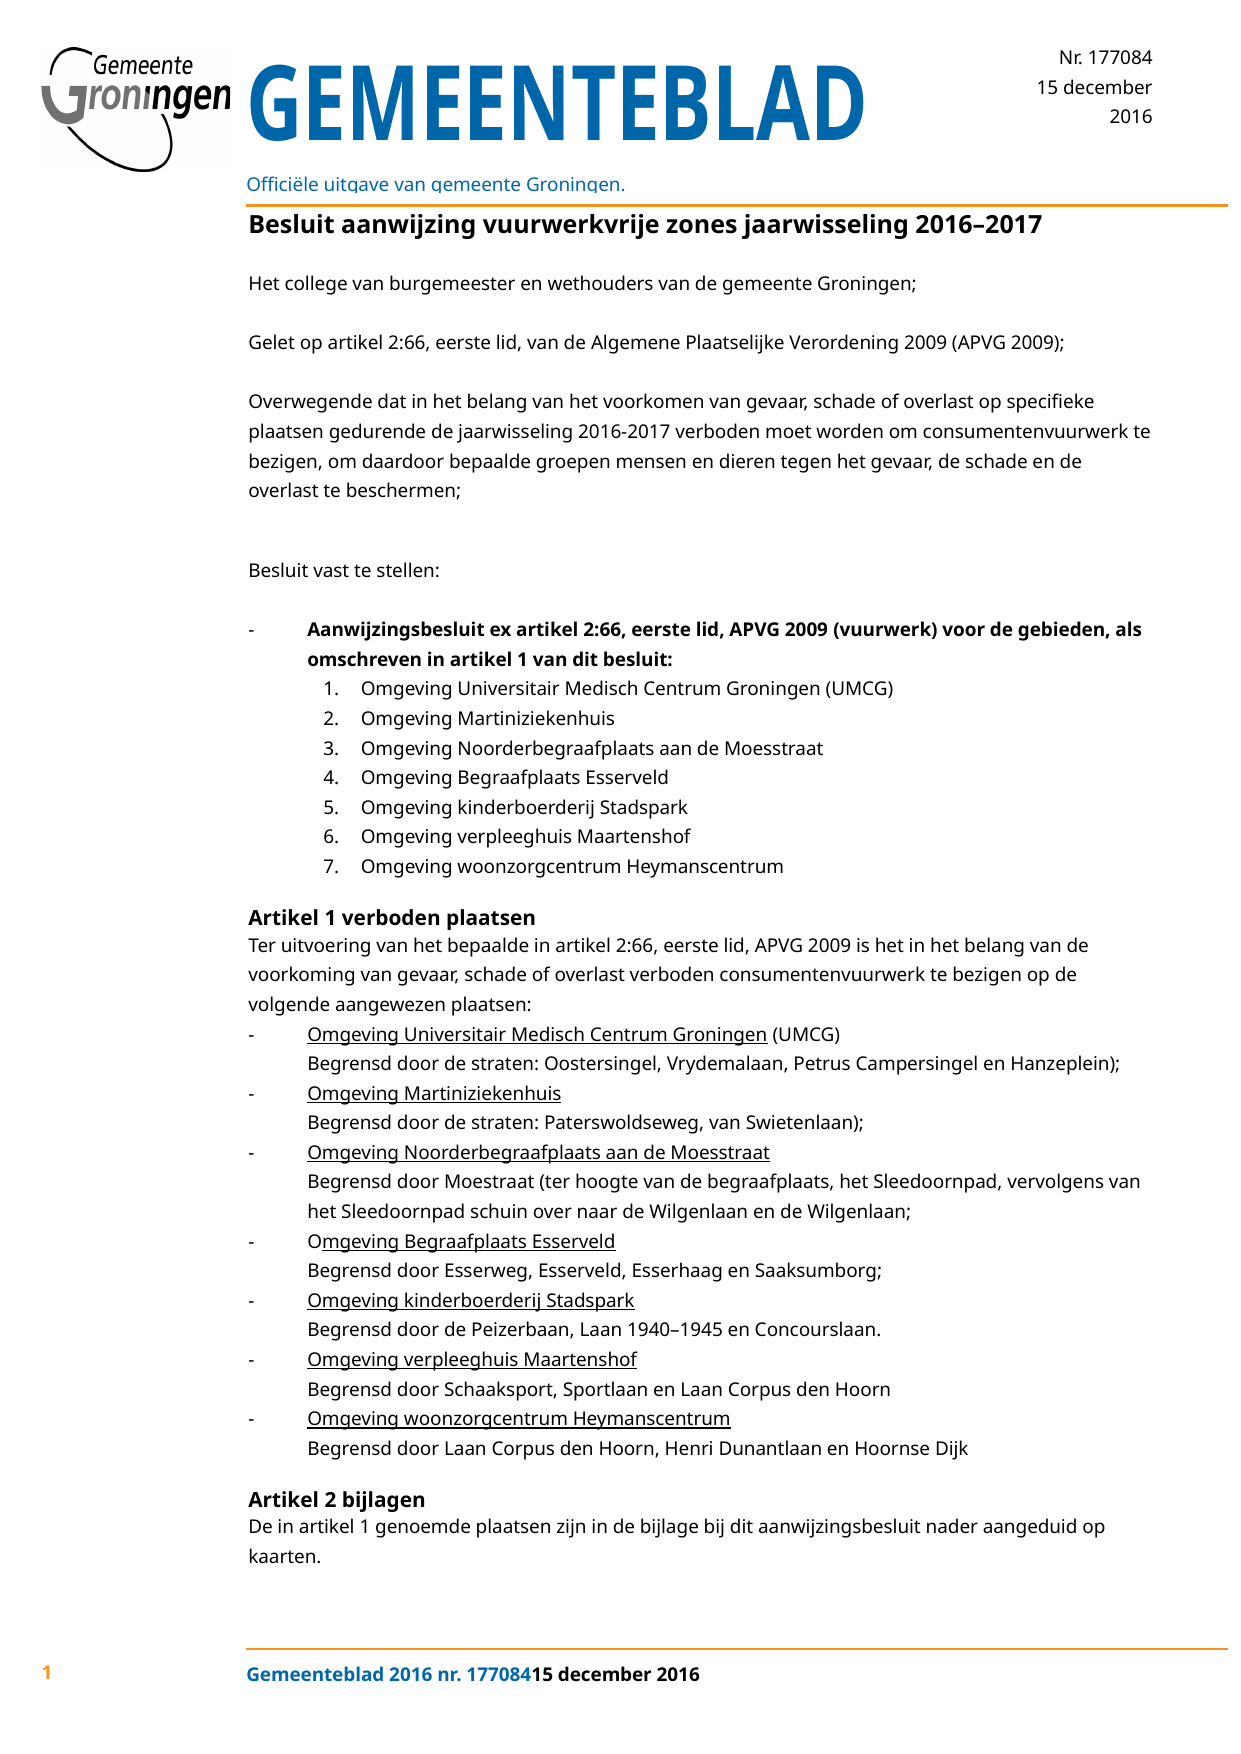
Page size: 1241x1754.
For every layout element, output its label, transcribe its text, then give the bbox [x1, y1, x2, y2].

list Begrensd door de straten: Oostersingel, Vrydemalaan, Petrus Campersingel en Hanzeplein); [248, 1050, 1152, 1076]
list Omgeving kinderboerderij Stadspark [248, 1287, 1152, 1313]
text Ter uitvoering van het bepaalde in artikel 2:66, eerste lid, APVG 2009 is het in het belang van de voorkoming van gevaar, schade of overlast verboden consumentenvuurwerk te bezigen op de volgende aangewezen plaatsen: [248, 932, 1152, 1017]
list Begrensd door Esserweg, Esserveld, Esserhaag en Saaksumborg; [248, 1257, 1152, 1283]
list Begrensd door Schaaksport, Sportlaan en Laan Corpus den Hoorn [248, 1376, 1152, 1401]
list Begrensd door de straten: Paterswoldseweg, van Swietenlaan); [248, 1109, 1152, 1135]
list Omgeving woonzorgcentrum Heymanscentrum [323, 853, 1152, 879]
text Besluit aanwijzing vuurwerkvrije zones jaarwisseling 2016–2017 [248, 207, 1152, 241]
text Overwegende dat in het belang van het voorkomen van gevaar, schade of overlast op specifieke plaatsen gedurende de jaarwisseling 2016-2017 verboden moet worden om consumentenvuurwerk te bezigen, om daardoor bepaalde groepen mensen en dieren tegen het gevaar, de schade en de overlast te beschermen; [248, 389, 1152, 503]
list Omgeving woonzorgcentrum Heymanscentrum [248, 1405, 1152, 1431]
list Omgeving Martiniziekenhuis [248, 1080, 1152, 1106]
list Omgeving verpleeghuis Maartenshof [323, 823, 1152, 849]
list Omgeving verpleeghuis Maartenshof [248, 1346, 1152, 1372]
list Begrensd door de Peizerbaan, Laan 1940–1945 en Concourslaan. [248, 1317, 1152, 1342]
text De in artikel 1 genoemde plaatsen zijn in de bijlage bij dit aanwijzingsbesluit nader aangeduid op kaarten. [248, 1514, 1152, 1569]
list Omgeving Noorderbegraafplaats aan de Moesstraat [248, 1139, 1152, 1165]
list Aanwijzingsbesluit ex artikel 2:66, eerste lid, APVG 2009 (vuurwerk) voor de gebieden, als omschreven in artikel 1 van dit besluit: [248, 616, 1152, 672]
text Gelet op artikel 2:66, eerste lid, van de Algemene Plaatselijke Verordening 2009 (APVG 2009); [248, 329, 1152, 355]
text Besluit vast te stellen: [248, 557, 1152, 583]
list Omgeving kinderboerderij Stadspark [323, 794, 1152, 820]
list Begrensd door Moestraat (ter hoogte van de begraafplaats, het Sleedoornpad, vervolgens van het Sleedoornpad schuin over naar de Wilgenlaan en de Wilgenlaan; [248, 1169, 1152, 1224]
text Artikel 1 verboden plaatsen [248, 903, 1152, 932]
list Omgeving Begraafplaats Esserveld [323, 764, 1152, 790]
list Omgeving Universitair Medisch Centrum Groningen (UMCG) [248, 1021, 1152, 1046]
list Omgeving Martiniziekenhuis [323, 705, 1152, 731]
list Omgeving Noorderbegraafplaats aan de Moesstraat [323, 735, 1152, 761]
picture [41, 47, 231, 172]
list Omgeving Begraafplaats Esserveld [248, 1228, 1152, 1253]
text Artikel 2 bijlagen [248, 1485, 1152, 1514]
list Begrensd door Laan Corpus den Hoorn, Henri Dunantlaan en Hoornse Dijk [248, 1435, 1152, 1461]
text Het college van burgemeester en wethouders van de gemeente Groningen; [248, 270, 1152, 296]
list Omgeving Universitair Medisch Centrum Groningen (UMCG) [323, 676, 1152, 701]
